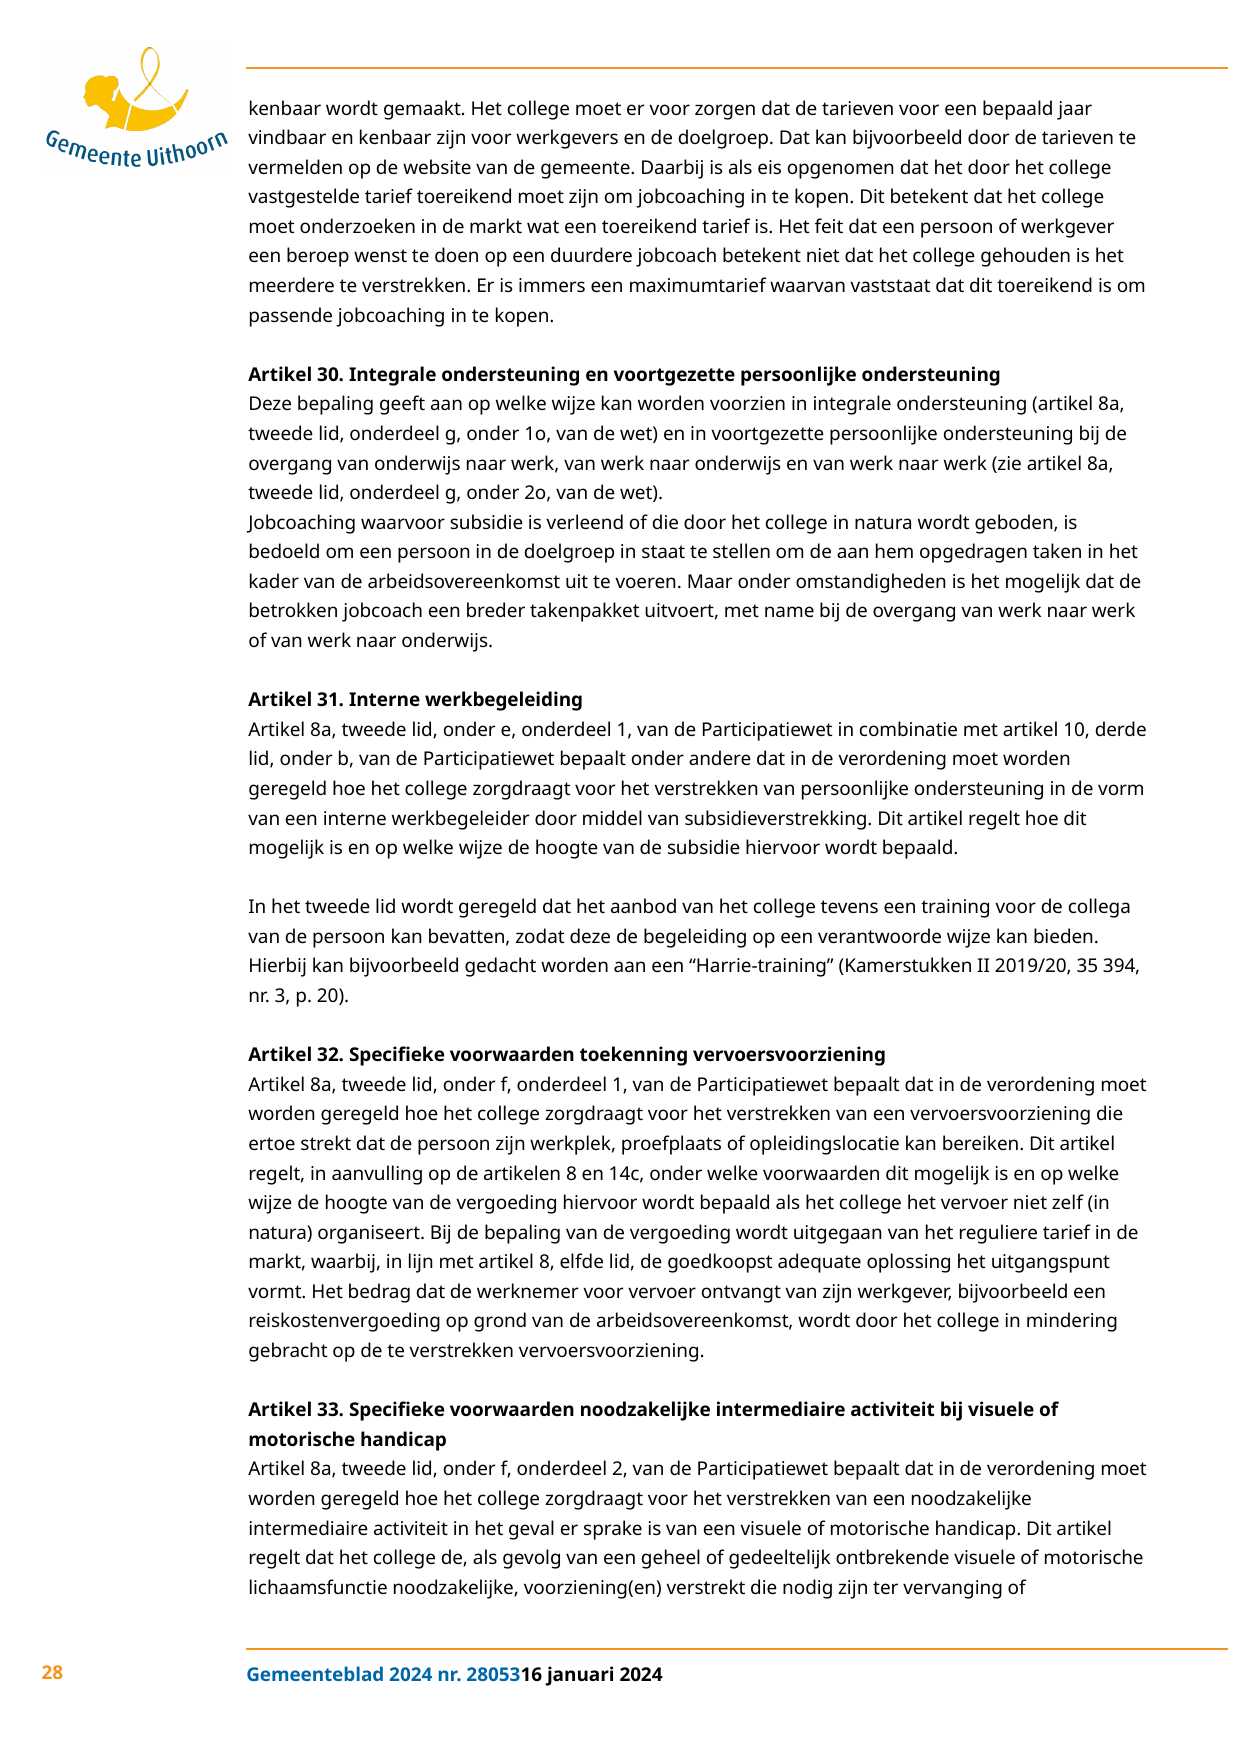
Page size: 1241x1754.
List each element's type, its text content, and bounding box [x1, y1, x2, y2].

text Artikel 31. Interne werkbegeleiding [248, 686, 1152, 712]
text Artikel 33. Specifieke voorwaarden noodzakelijke intermediaire activiteit bij visuele of motorische handicap [248, 1396, 1152, 1452]
text Artikel 8a, tweede lid, onder f, onderdeel 2, van de Participatiewet bepaalt dat in de verordening moet worden geregeld hoe het college zorgdraagt voor het verstrekken van een noodzakelijke intermediaire activiteit in het geval er sprake is van een visuele of motorische handicap. Dit artikel regelt dat het college de, als gevolg van een geheel of gedeeltelijk ontbrekende visuele of motorische lichaamsfunctie noodzakelijke, voorziening(en) verstrekt die nodig zijn ter vervanging of [248, 1456, 1152, 1600]
text Artikel 8a, tweede lid, onder e, onderdeel 1, van de Participatiewet in combinatie met artikel 10, derde lid, onder b, van de Participatiewet bepaalt onder andere dat in de verordening moet worden geregeld hoe het college zorgdraagt voor het verstrekken van persoonlijke ondersteuning in de vorm van een interne werkbegeleider door middel van subsidieverstrekking. Dit artikel regelt hoe dit mogelijk is en op welke wijze de hoogte van de subsidie hiervoor wordt bepaald. [248, 716, 1152, 860]
text kenbaar wordt gemaakt. Het college moet er voor zorgen dat de tarieven voor een bepaald jaar vindbaar en kenbaar zijn voor werkgevers en de doelgroep. Dat kan bijvoorbeeld door de tarieven te vermelden op de website van de gemeente. Daarbij is als eis opgenomen dat het door het college vastgestelde tarief toereikend moet zijn om jobcoaching in te kopen. Dit betekent dat het college moet onderzoeken in de markt wat een toereikend tarief is. Het feit dat een persoon of werkgever een beroep wenst te doen op een duurdere jobcoach betekent niet dat het college gehouden is het meerdere te verstrekken. Er is immers een maximumtarief waarvan vaststaat dat dit toereikend is om passende jobcoaching in te kopen. [248, 95, 1152, 328]
text Artikel 30. Integrale ondersteuning en voortgezette persoonlijke ondersteuning [248, 361, 1152, 387]
text Artikel 8a, tweede lid, onder f, onderdeel 1, van de Participatiewet bepaalt dat in de verordening moet worden geregeld hoe het college zorgdraagt voor het verstrekken van een vervoersvoorziening die ertoe strekt dat de persoon zijn werkplek, proefplaats of opleidingslocatie kan bereiken. Dit artikel regelt, in aanvulling op de artikelen 8 en 14c, onder welke voorwaarden dit mogelijk is en op welke wijze de hoogte van de vergoeding hiervoor wordt bepaald als het college het vervoer niet zelf (in natura) organiseert. Bij de bepaling van de vergoeding wordt uitgegaan van het reguliere tarief in de markt, waarbij, in lijn met artikel 8, elfde lid, de goedkoopst adequate oplossing het uitgangspunt vormt. Het bedrag dat de werknemer voor vervoer ontvangt van zijn werkgever, bijvoorbeeld een reiskostenvergoeding op grond van de arbeidsovereenkomst, wordt door het college in mindering gebracht op de te verstrekken vervoersvoorziening. [248, 1071, 1152, 1363]
text Jobcoaching waarvoor subsidie is verleend of die door het college in natura wordt geboden, is bedoeld om een persoon in de doelgroep in staat te stellen om de aan hem opgedragen taken in het kader van de arbeidsovereenkomst uit te voeren. Maar onder omstandigheden is het mogelijk dat de betrokken jobcoach een breder takenpakket uitvoert, met name bij de overgang van werk naar werk of van werk naar onderwijs. [248, 509, 1152, 653]
text In het tweede lid wordt geregeld dat het aanbod van het college tevens een training voor de collega van de persoon kan bevatten, zodat deze de begeleiding op een verantwoorde wijze kan bieden. Hierbij kan bijvoorbeeld gedacht worden aan een “Harrie-training” (Kamerstukken II 2019/20, 35 394, nr. 3, p. 20). [248, 893, 1152, 1008]
picture [41, 47, 231, 172]
text Deze bepaling geeft aan op welke wijze kan worden voorzien in integrale ondersteuning (artikel 8a, tweede lid, onderdeel g, onder 1o, van de wet) en in voortgezette persoonlijke ondersteuning bij de overgang van onderwijs naar werk, van werk naar onderwijs en van werk naar werk (zie artikel 8a, tweede lid, onderdeel g, onder 2o, van de wet). [248, 391, 1152, 505]
text Artikel 32. Specifieke voorwaarden toekenning vervoersvoorziening [248, 1041, 1152, 1067]
